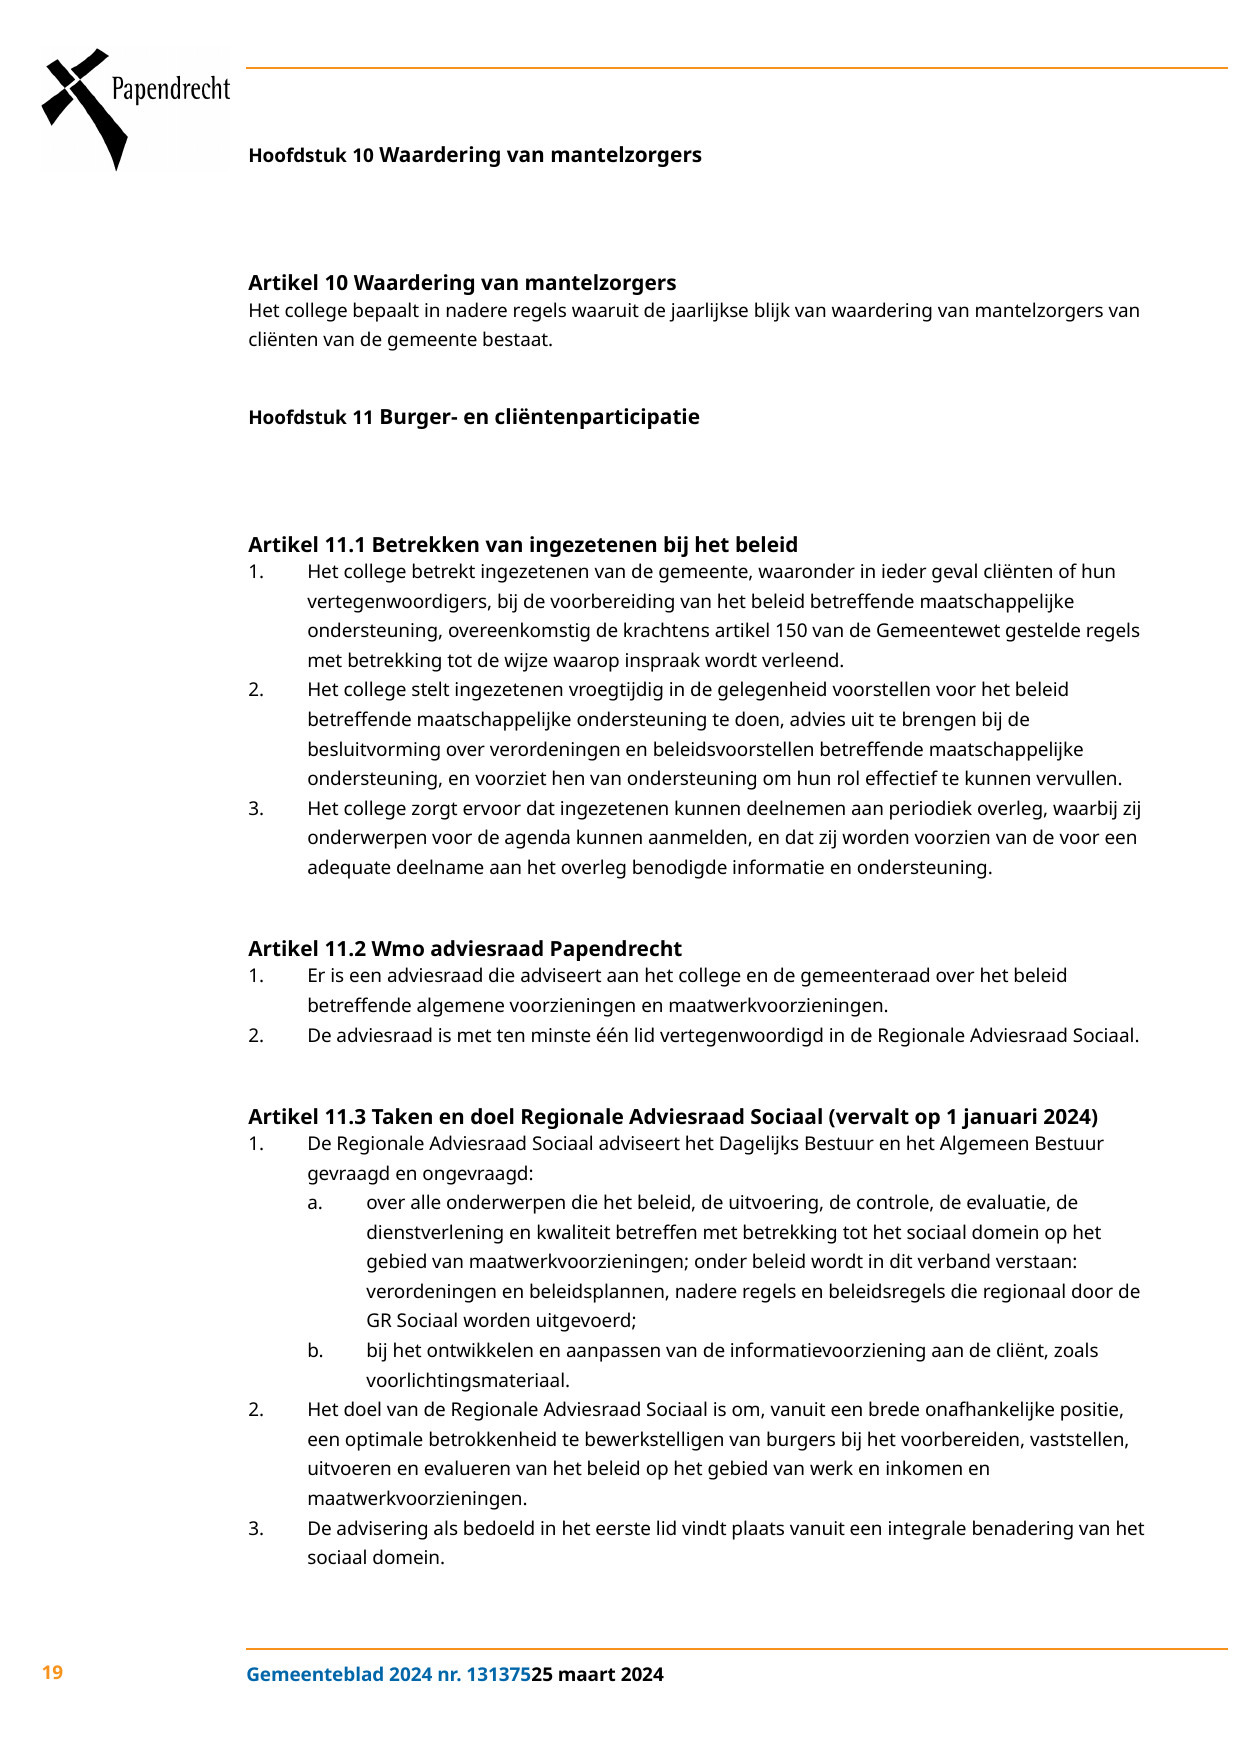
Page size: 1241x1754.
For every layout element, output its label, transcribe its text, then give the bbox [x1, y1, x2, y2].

list De advisering als bedoeld in het eerste lid vindt plaats vanuit een integrale benadering van het sociaal domein. [248, 1515, 1152, 1570]
picture [41, 47, 231, 172]
list Er is een adviesraad die adviseert aan het college en de gemeenteraad over het beleid betreffende algemene voorzieningen en maatwerkvoorzieningen. [248, 963, 1152, 1018]
list De Regionale Adviesraad Sociaal adviseert het Dagelijks Bestuur en het Algemeen Bestuur gevraagd en ongevraagd: [248, 1130, 1152, 1186]
text Hoofdstuk 10 Waardering van mantelzorgers [248, 140, 1152, 169]
list Het college stelt ingezetenen vroegtijdig in de gelegenheid voorstellen voor het beleid betreffende maatschappelijke ondersteuning te doen, advies uit te brengen bij de besluitvorming over verordeningen en beleidsvoorstellen betreffende maatschappelijke ondersteuning, en voorziet hen van ondersteuning om hun rol effectief te kunnen vervullen. [248, 677, 1152, 791]
text Artikel 11.2 Wmo adviesraad Papendrecht [248, 934, 1152, 963]
list Het doel van de Regionale Adviesraad Sociaal is om, vanuit een brede onafhankelijke positie, een optimale betrokkenheid te bewerkstelligen van burgers bij het voorbereiden, vaststellen, uitvoeren en evalueren van het beleid op het gebied van werk en inkomen en maatwerkvoorzieningen. [248, 1396, 1152, 1511]
text Artikel 11.3 Taken en doel Regionale Adviesraad Sociaal (vervalt op 1 januari 2024) [248, 1102, 1152, 1130]
list De adviesraad is met ten minste één lid vertegenwoordigd in de Regionale Adviesraad Sociaal. [248, 1022, 1152, 1047]
text Het college bepaalt in nadere regels waaruit de jaarlijkse blijk van waardering van mantelzorgers van cliënten van de gemeente bestaat. [248, 297, 1152, 352]
list bij het ontwikkelen en aanpassen van de informatievoorziening aan de cliënt, zoals voorlichtingsmateriaal. [307, 1337, 1152, 1393]
text Artikel 11.1 Betrekken van ingezetenen bij het beleid [248, 530, 1152, 558]
text Artikel 10 Waardering van mantelzorgers [248, 268, 1152, 297]
list over alle onderwerpen die het beleid, de uitvoering, de controle, de evaluatie, de dienstverlening en kwaliteit betreffen met betrekking tot het sociaal domein op het gebied van maatwerkvoorzieningen; onder beleid wordt in dit verband verstaan: verordeningen en beleidsplannen, nadere regels en beleidsregels die regionaal door de GR Sociaal worden uitgevoerd; [307, 1189, 1152, 1333]
text Hoofdstuk 11 Burger- en cliëntenparticipatie [248, 402, 1152, 430]
list Het college betrekt ingezetenen van de gemeente, waaronder in ieder geval cliënten of hun vertegenwoordigers, bij de voorbereiding van het beleid betreffende maatschappelijke ondersteuning, overeenkomstig de krachtens artikel 150 van de Gemeentewet gestelde regels met betrekking tot de wijze waarop inspraak wordt verleend. [248, 558, 1152, 673]
list Het college zorgt ervoor dat ingezetenen kunnen deelnemen aan periodiek overleg, waarbij zij onderwerpen voor de agenda kunnen aanmelden, en dat zij worden voorzien van de voor een adequate deelname aan het overleg benodigde informatie en ondersteuning. [248, 795, 1152, 880]
